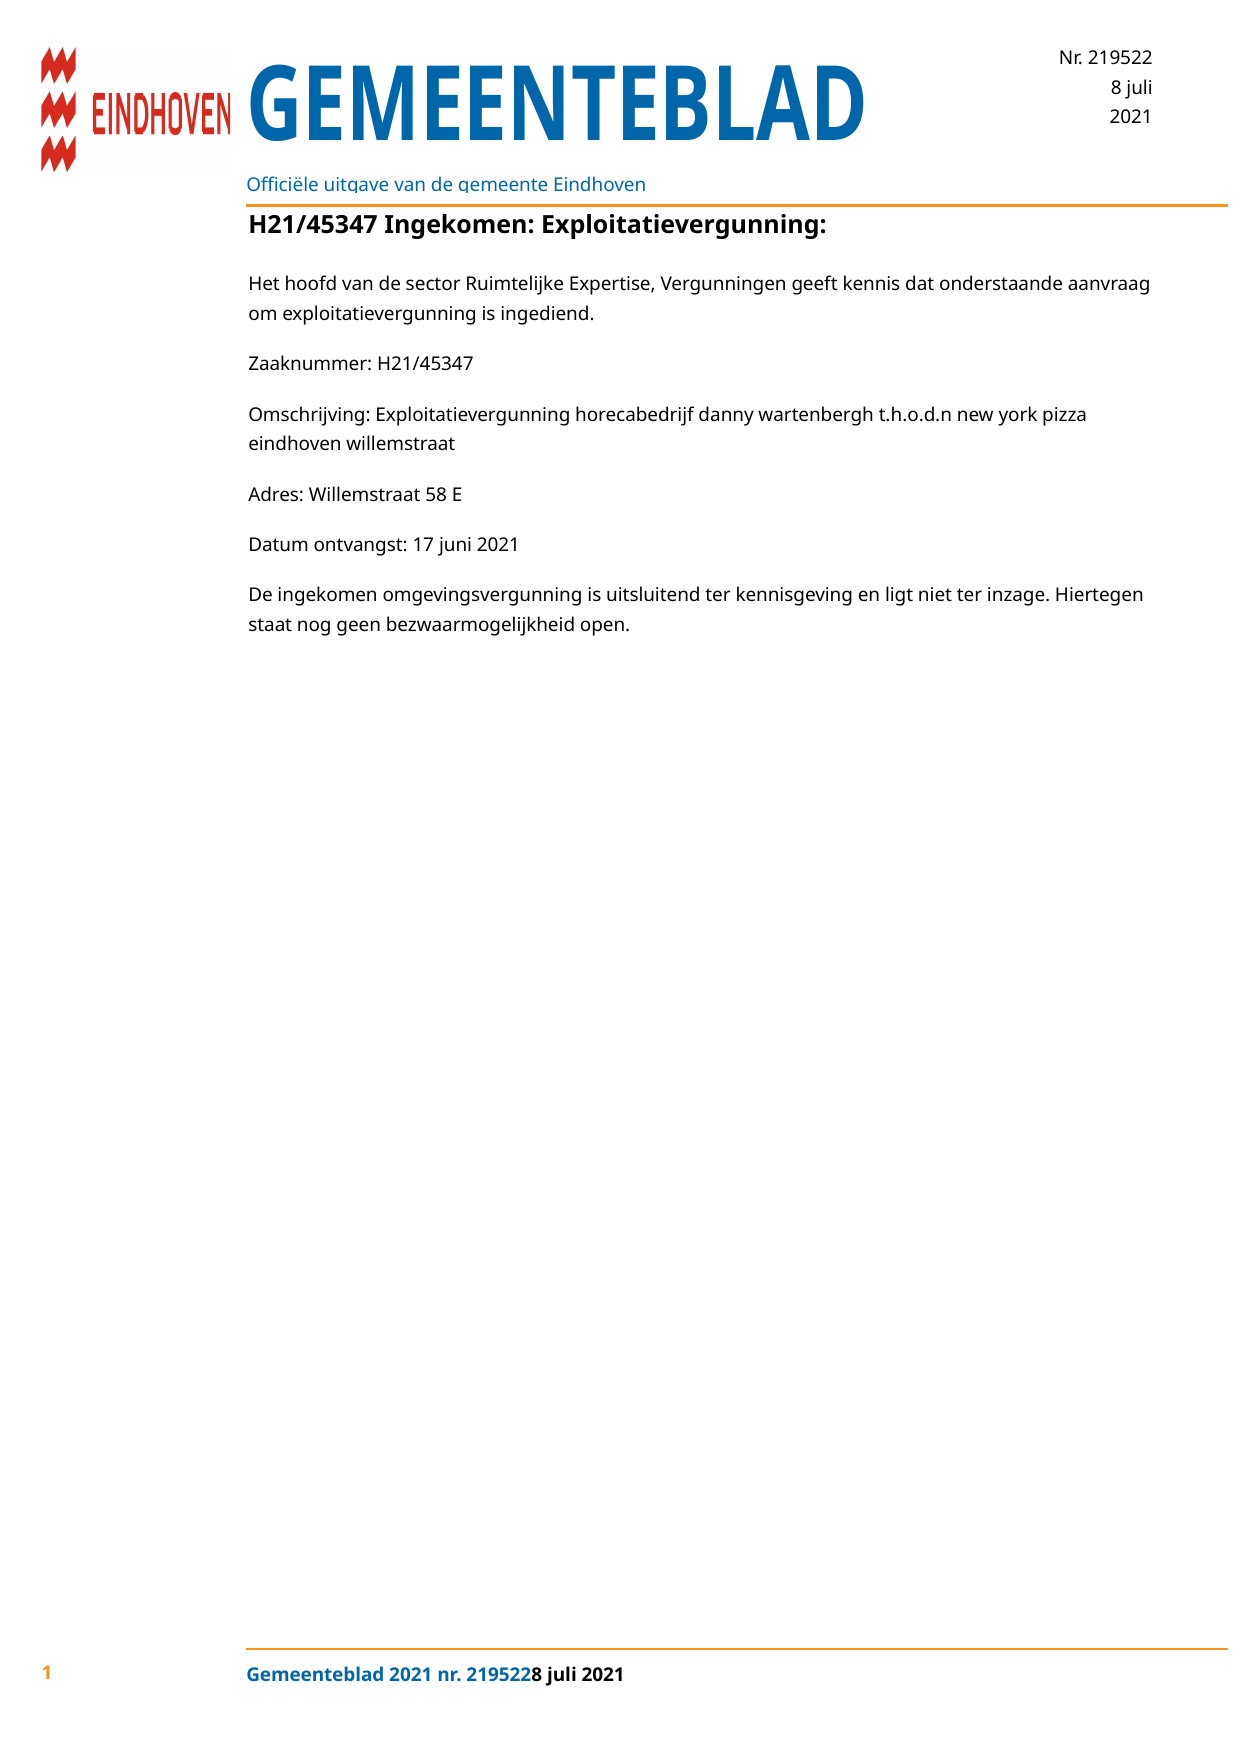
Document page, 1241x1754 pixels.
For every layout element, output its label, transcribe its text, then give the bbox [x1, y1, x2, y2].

text Het hoofd van de sector Ruimtelijke Expertise, Vergunningen geeft kennis dat onderstaande aanvraag om exploitatievergunning is ingediend. [248, 270, 1152, 326]
text H21/45347 Ingekomen: Exploitatievergunning: [248, 207, 1152, 241]
text Zaaknummer: H21/45347 [248, 350, 1152, 376]
text Omschrijving: Exploitatievergunning horecabedrijf danny wartenbergh t.h.o.d.n new york pizza eindhoven willemstraat [248, 401, 1152, 456]
picture [41, 47, 231, 172]
text Adres: Willemstraat 58 E [248, 481, 1152, 506]
text De ingekomen omgevingsvergunning is uitsluitend ter kennisgeving en ligt niet ter inzage. Hiertegen staat nog geen bezwaarmogelijkheid open. [248, 582, 1152, 637]
text Datum ontvangst: 17 juni 2021 [248, 531, 1152, 557]
